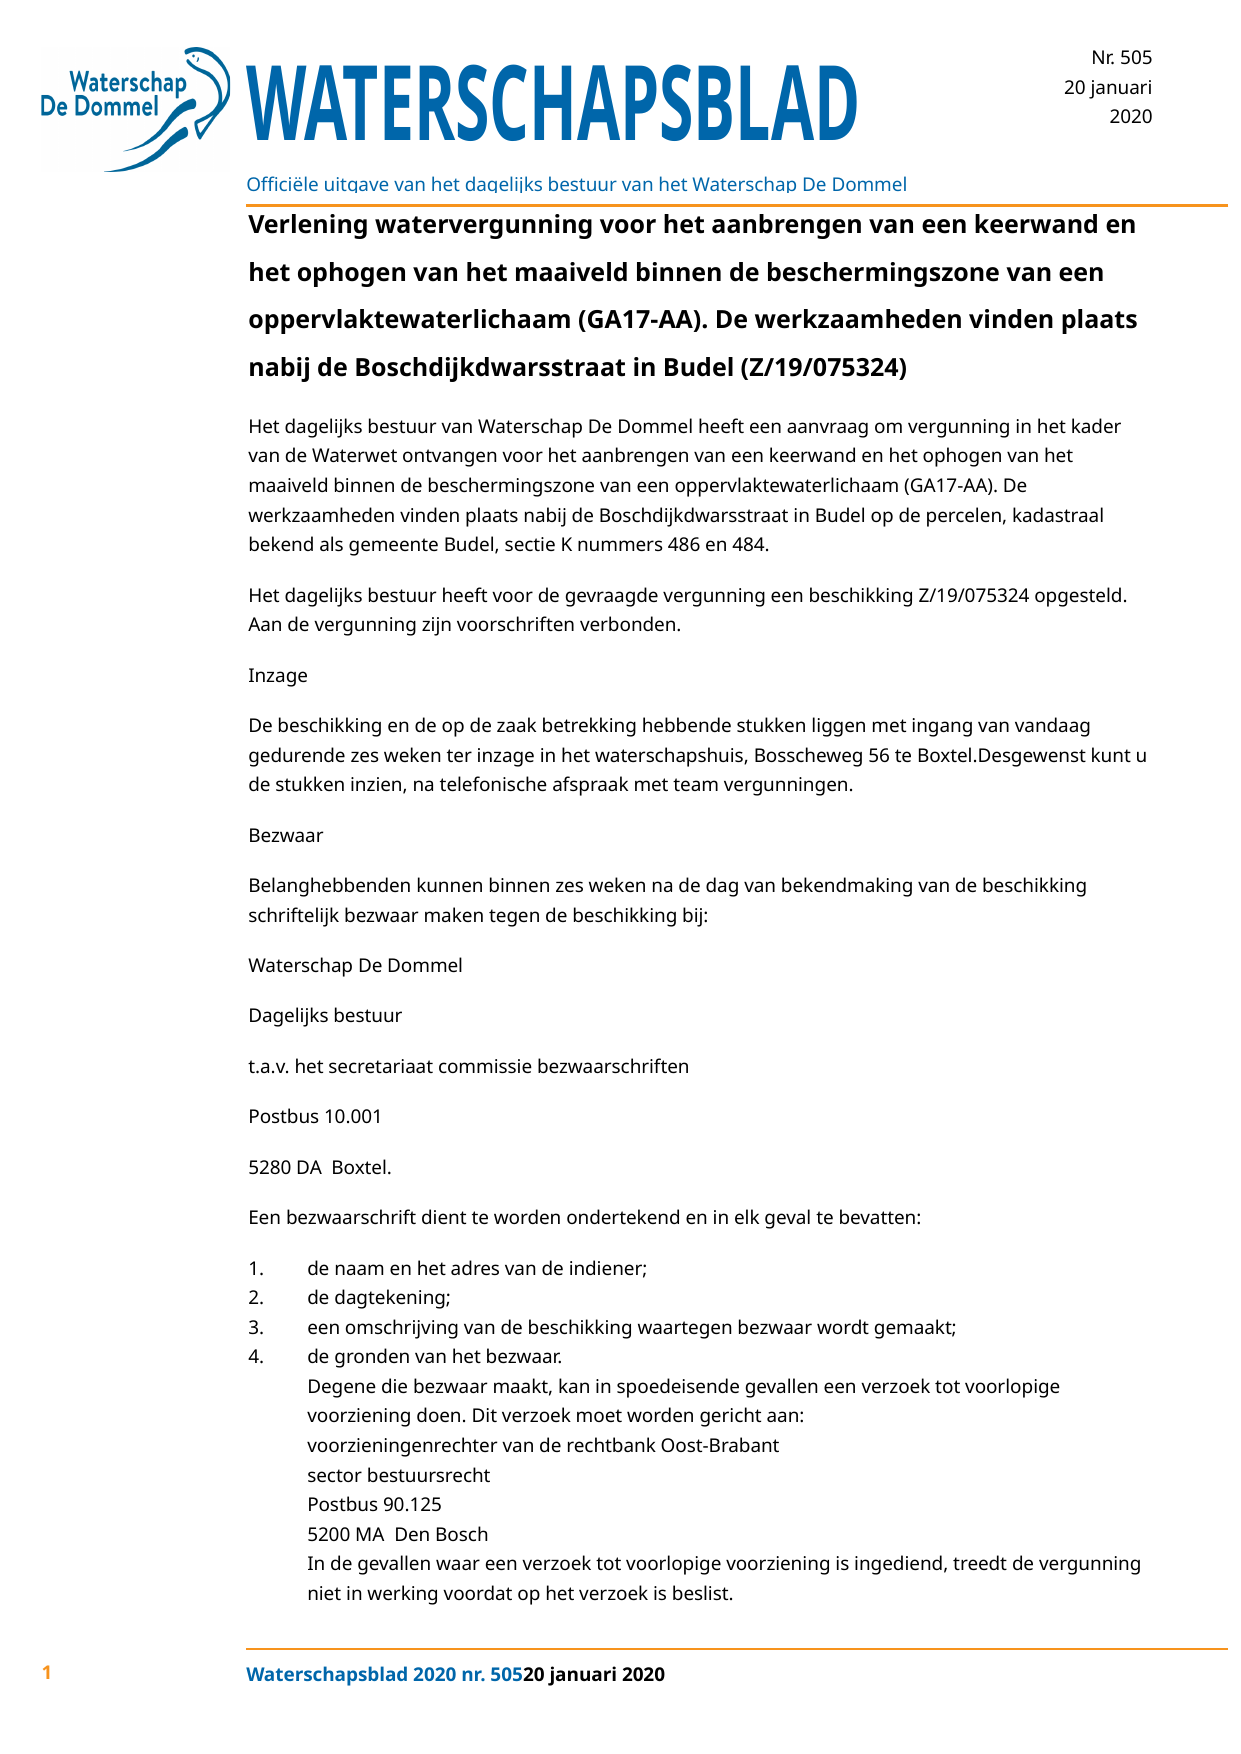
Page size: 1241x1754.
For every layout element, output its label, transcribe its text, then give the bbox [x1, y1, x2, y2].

list een omschrijving van de beschikking waartegen bezwaar wordt gemaakt; [248, 1314, 1152, 1340]
list sector bestuursrecht [248, 1462, 1152, 1488]
picture [41, 47, 231, 172]
text Bezwaar [248, 822, 1152, 848]
picture [198, 118, 210, 131]
text t.a.v. het secretariaat commissie bezwaarschriften [248, 1053, 1152, 1079]
text Het dagelijks bestuur heeft voor de gevraagde vergunning een beschikking Z/19/075324 opgesteld. Aan de vergunning zijn voorschriften verbonden. [248, 582, 1152, 637]
text Inzage [248, 662, 1152, 688]
text De beschikking en de op de zaak betrekking hebbende stukken liggen met ingang van vandaag gedurende zes weken ter inzage in het waterschapshuis, Bosscheweg 56 te Boxtel.Desgewenst kunt u de stukken inzien, na telefonische afspraak met team vergunningen. [248, 712, 1152, 797]
text Dagelijks bestuur [248, 1003, 1152, 1028]
list voorzieningenrechter van de rechtbank Oost-Brabant [248, 1432, 1152, 1458]
list In de gevallen waar een verzoek tot voorlopige voorziening is ingediend, treedt de vergunning niet in werking voordat op het verzoek is beslist. [248, 1551, 1152, 1606]
picture [204, 47, 231, 76]
list Postbus 90.125 [248, 1491, 1152, 1517]
list 5200 MA Den Bosch [248, 1521, 1152, 1547]
list de gronden van het bezwaar. [248, 1343, 1152, 1369]
text Het dagelijks bestuur van Waterschap De Dommel heeft een aanvraag om vergunning in het kader van de Waterwet ontvangen voor het aanbrengen van een keerwand en het ophogen van het maaiveld binnen de beschermingszone van een oppervlaktewaterlichaam (GA17-AA). De werkzaamheden vinden plaats nabij de Boschdijkdwarsstraat in Budel op de percelen, kadastraal bekend als gemeente Budel, sectie K nummers 486 en 484. [248, 413, 1152, 557]
text Postbus 10.001 [248, 1103, 1152, 1129]
list de naam en het adres van de indiener; [248, 1255, 1152, 1281]
text Belanghebbenden kunnen binnen zes weken na de dag van bekendmaking van de beschikking schriftelijk bezwaar maken tegen de beschikking bij: [248, 872, 1152, 928]
text Waterschap De Dommel [248, 952, 1152, 978]
text Een bezwaarschrift dient te worden ondertekend en in elk geval te bevatten: [248, 1204, 1152, 1230]
text Verlening watervergunning voor het aanbrengen van een keerwand en het ophogen van het maaiveld binnen de beschermingszone van een oppervlaktewaterlichaam (GA17-AA). De werkzaamheden vinden plaats nabij de Boschdijkdwarsstraat in Budel (Z/19/075324) [248, 207, 1152, 384]
list Degene die bezwaar maakt, kan in spoedeisende gevallen een verzoek tot voorlopige voorziening doen. Dit verzoek moet worden gericht aan: [248, 1373, 1152, 1428]
picture [45, 99, 51, 111]
text 5280 DA Boxtel. [248, 1154, 1152, 1180]
list de dagtekening; [248, 1284, 1152, 1310]
